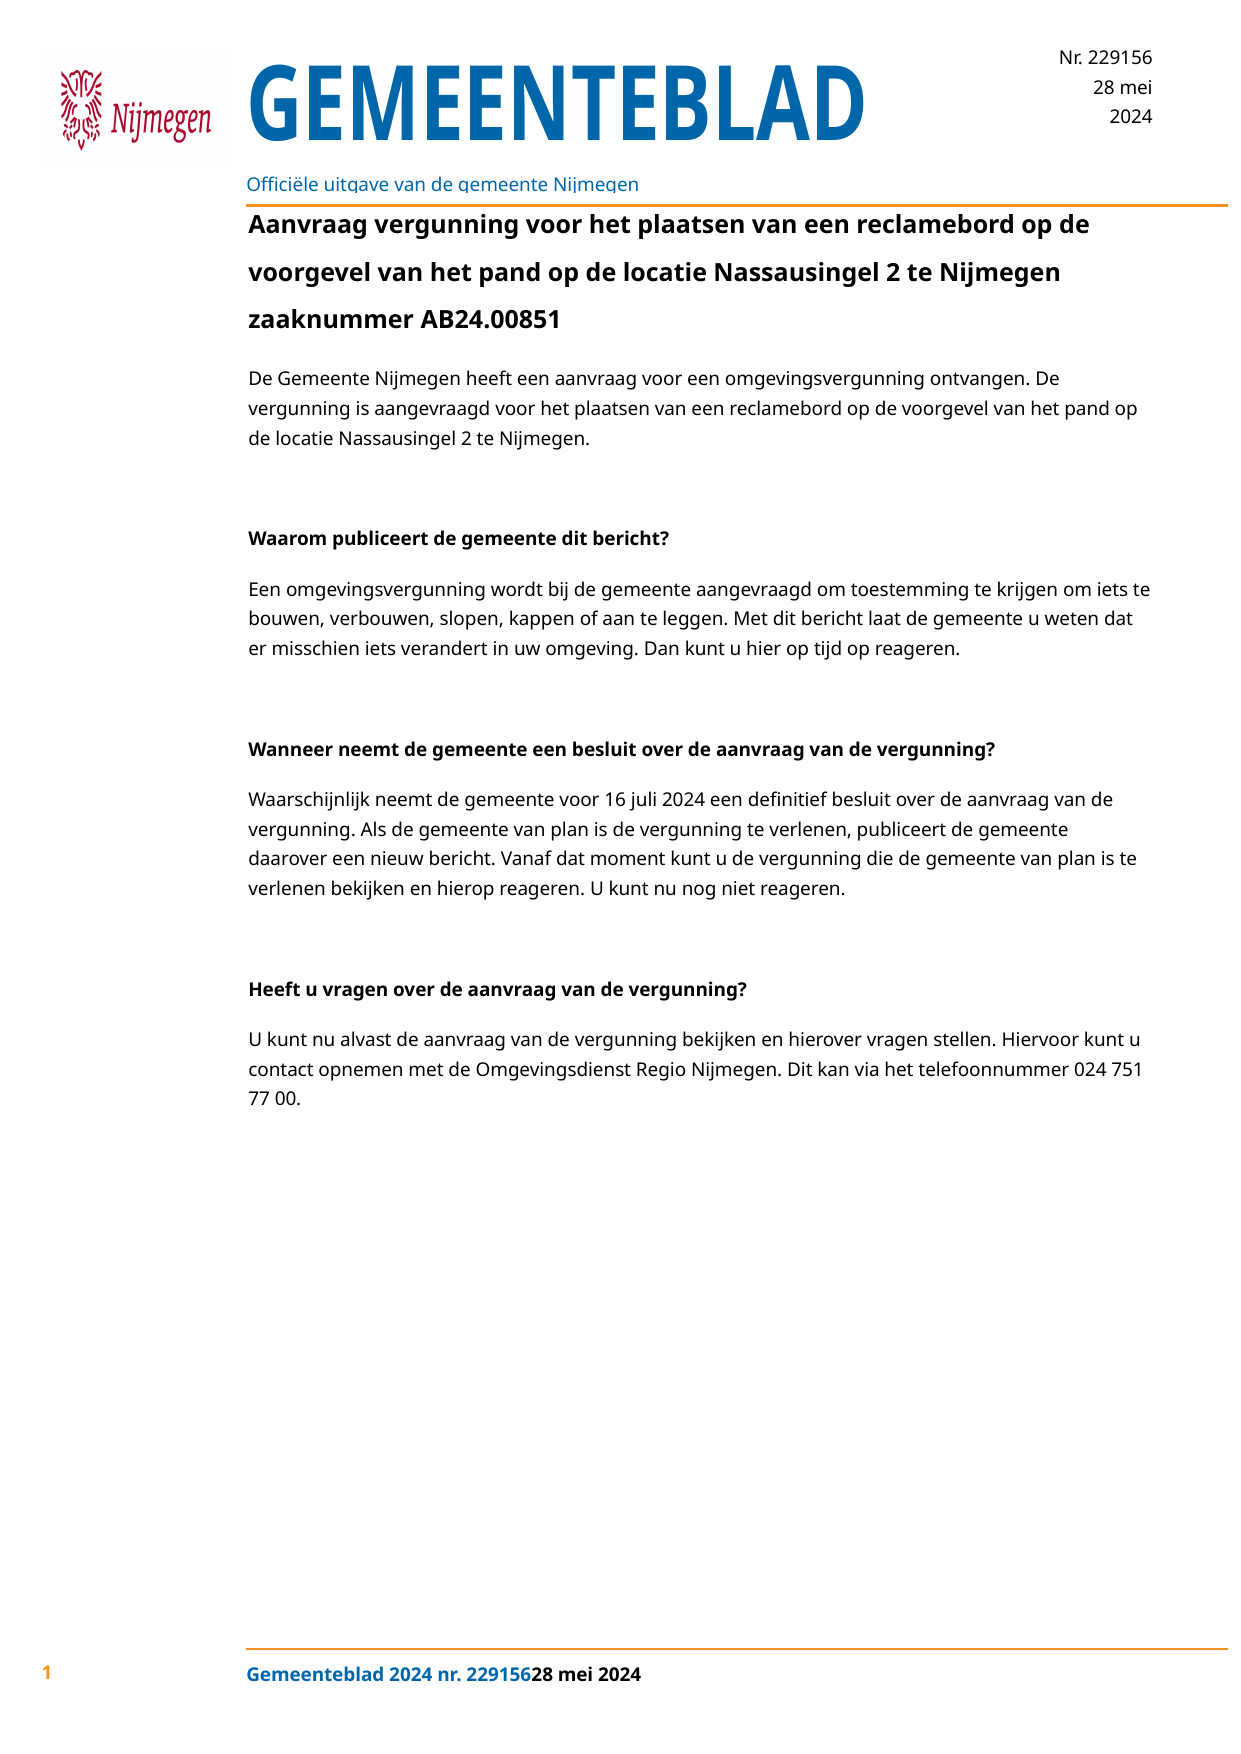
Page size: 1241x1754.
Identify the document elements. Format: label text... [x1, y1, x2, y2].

picture [41, 47, 231, 172]
text U kunt nu alvast de aanvraag van de vergunning bekijken en hierover vragen stellen. Hiervoor kunt u contact opnemen met de Omgevingsdienst Regio Nijmegen. Dit kan via het telefoonnummer 024 751 77 00. [248, 1026, 1152, 1111]
text Waarom publiceert de gemeente dit bericht? [248, 526, 1152, 551]
text Aanvraag vergunning voor het plaatsen van een reclamebord op de voorgevel van het pand op de locatie Nassausingel 2 te Nijmegen zaaknummer AB24.00851 [248, 207, 1152, 336]
text Heeft u vragen over de aanvraag van de vergunning? [248, 976, 1152, 1002]
text Wanneer neemt de gemeente een besluit over de aanvraag van de vergunning? [248, 736, 1152, 762]
text Waarschijnlijk neemt de gemeente voor 16 juli 2024 een definitief besluit over de aanvraag van de vergunning. Als de gemeente van plan is de vergunning te verlenen, publiceert de gemeente daarover een nieuw bericht. Vanaf dat moment kunt u de vergunning die de gemeente van plan is te verlenen bekijken en hierop reageren. U kunt nu nog niet reageren. [248, 786, 1152, 901]
text De Gemeente Nijmegen heeft een aanvraag voor een omgevingsvergunning ontvangen. De vergunning is aangevraagd voor het plaatsen van een reclamebord op de voorgevel van het pand op de locatie Nassausingel 2 te Nijmegen. [248, 366, 1152, 450]
text Een omgevingsvergunning wordt bij de gemeente aangevraagd om toestemming te krijgen om iets te bouwen, verbouwen, slopen, kappen of aan te leggen. Met dit bericht laat de gemeente u weten dat er misschien iets verandert in uw omgeving. Dan kunt u hier op tijd op reageren. [248, 576, 1152, 661]
